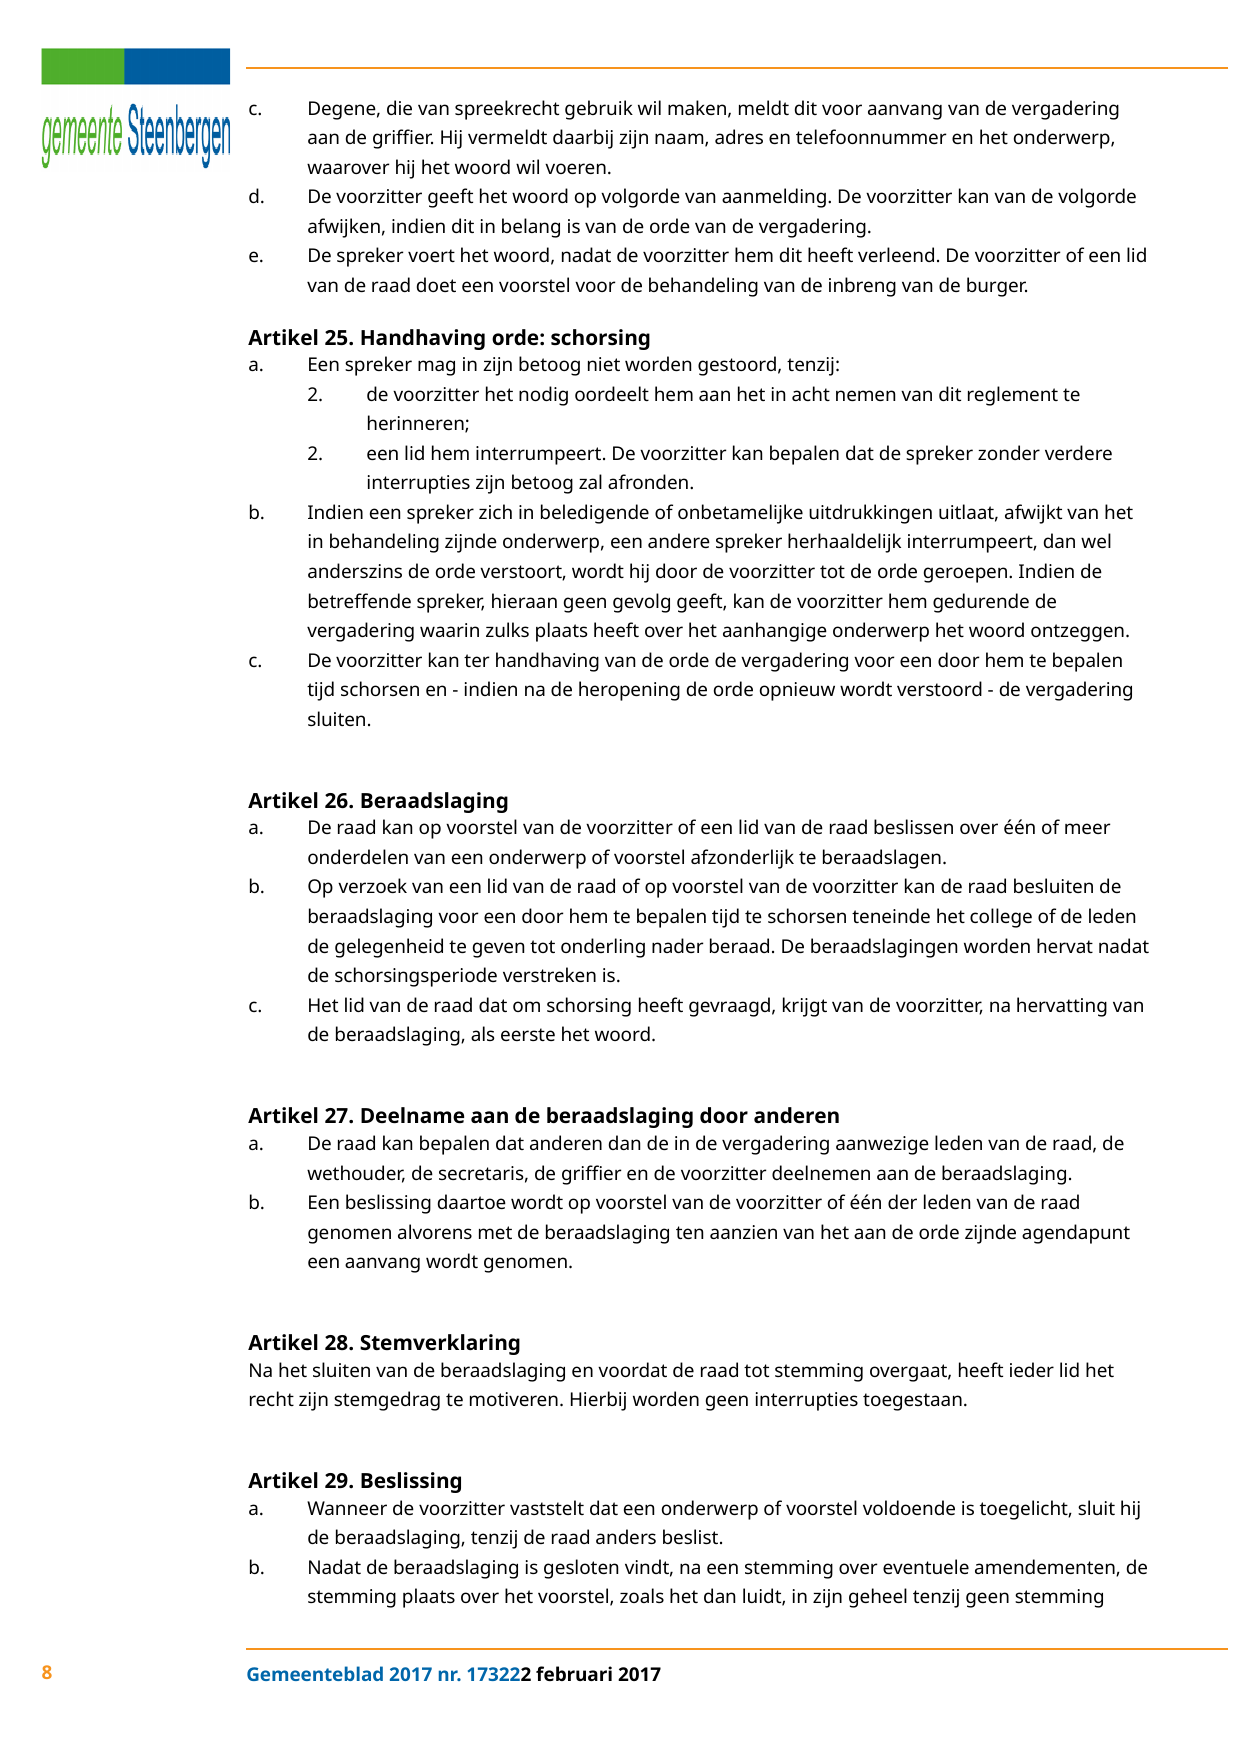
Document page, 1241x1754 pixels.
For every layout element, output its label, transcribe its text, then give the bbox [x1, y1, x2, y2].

list Op verzoek van een lid van de raad of op voorstel van de voorzitter kan de raad besluiten de beraadslaging voor een door hem te bepalen tijd te schorsen teneinde het college of de leden de gelegenheid te geven tot onderling nader beraad. De beraadslagingen worden hervat nadat de schorsingsperiode verstreken is. [248, 874, 1152, 988]
list Nadat de beraadslaging is gesloten vindt, na een stemming over eventuele amendementen, de stemming plaats over het voorstel, zoals het dan luidt, in zijn geheel tenzij geen stemming [248, 1554, 1152, 1609]
list De voorzitter kan ter handhaving van de orde de vergadering voor een door hem te bepalen tijd schorsen en - indien na de heropening de orde opnieuw wordt verstoord - de vergadering sluiten. [248, 647, 1152, 732]
list De spreker voert het woord, nadat de voorzitter hem dit heeft verleend. De voorzitter of een lid van de raad doet een voorstel voor de behandeling van de inbreng van de burger. [248, 243, 1152, 298]
text Artikel 29. Beslissing [248, 1466, 1152, 1495]
list De voorzitter geeft het woord op volgorde van aanmelding. De voorzitter kan van de volgorde afwijken, indien dit in belang is van de orde van de vergadering. [248, 183, 1152, 239]
list een lid hem interrumpeert. De voorzitter kan bepalen dat de spreker zonder verdere interrupties zijn betoog zal afronden. [307, 440, 1152, 495]
list Het lid van de raad dat om schorsing heeft gevraagd, krijgt van de voorzitter, na hervatting van de beraadslaging, als eerste het woord. [248, 992, 1152, 1047]
picture [41, 47, 231, 172]
text Artikel 25. Handhaving orde: schorsing [248, 323, 1152, 351]
text Artikel 27. Deelname aan de beraadslaging door anderen [248, 1102, 1152, 1130]
list De raad kan bepalen dat anderen dan de in de vergadering aanwezige leden van de raad, de wethouder, de secretaris, de griffier en de voorzitter deelnemen aan de beraadslaging. [248, 1130, 1152, 1185]
text Na het sluiten van de beraadslaging en voordat de raad tot stemming overgaat, heeft ieder lid het recht zijn stemgedrag te motiveren. Hierbij worden geen interrupties toegestaan. [248, 1357, 1152, 1412]
list de voorzitter het nodig oordeelt hem aan het in acht nemen van dit reglement te herinneren; [307, 381, 1152, 436]
text Artikel 28. Stemverklaring [248, 1328, 1152, 1357]
list Wanneer de voorzitter vaststelt dat een onderwerp of voorstel voldoende is toegelicht, sluit hij de beraadslaging, tenzij de raad anders beslist. [248, 1495, 1152, 1550]
list Een spreker mag in zijn betoog niet worden gestoord, tenzij: [248, 351, 1152, 377]
list Indien een spreker zich in beledigende of onbetamelijke uitdrukkingen uitlaat, afwijkt van het in behandeling zijnde onderwerp, een andere spreker herhaaldelijk interrumpeert, dan wel anderszins de orde verstoort, wordt hij door de voorzitter tot de orde geroepen. Indien de betreffende spreker, hieraan geen gevolg geeft, kan de voorzitter hem gedurende de vergadering waarin zulks plaats heeft over het aanhangige onderwerp het woord ontzeggen. [248, 499, 1152, 643]
list Degene, die van spreekrecht gebruik wil maken, meldt dit voor aanvang van de vergadering aan de griffier. Hij vermeldt daarbij zijn naam, adres en telefoonnummer en het onderwerp, waarover hij het woord wil voeren. [248, 95, 1152, 180]
list Een beslissing daartoe wordt op voorstel van de voorzitter of één der leden van de raad genomen alvorens met de beraadslaging ten aanzien van het aan de orde zijnde agendapunt een aanvang wordt genomen. [248, 1189, 1152, 1274]
text Artikel 26. Beraadslaging [248, 786, 1152, 814]
list De raad kan op voorstel van de voorzitter of een lid van de raad beslissen over één of meer onderdelen van een onderwerp of voorstel afzonderlijk te beraadslagen. [248, 814, 1152, 870]
